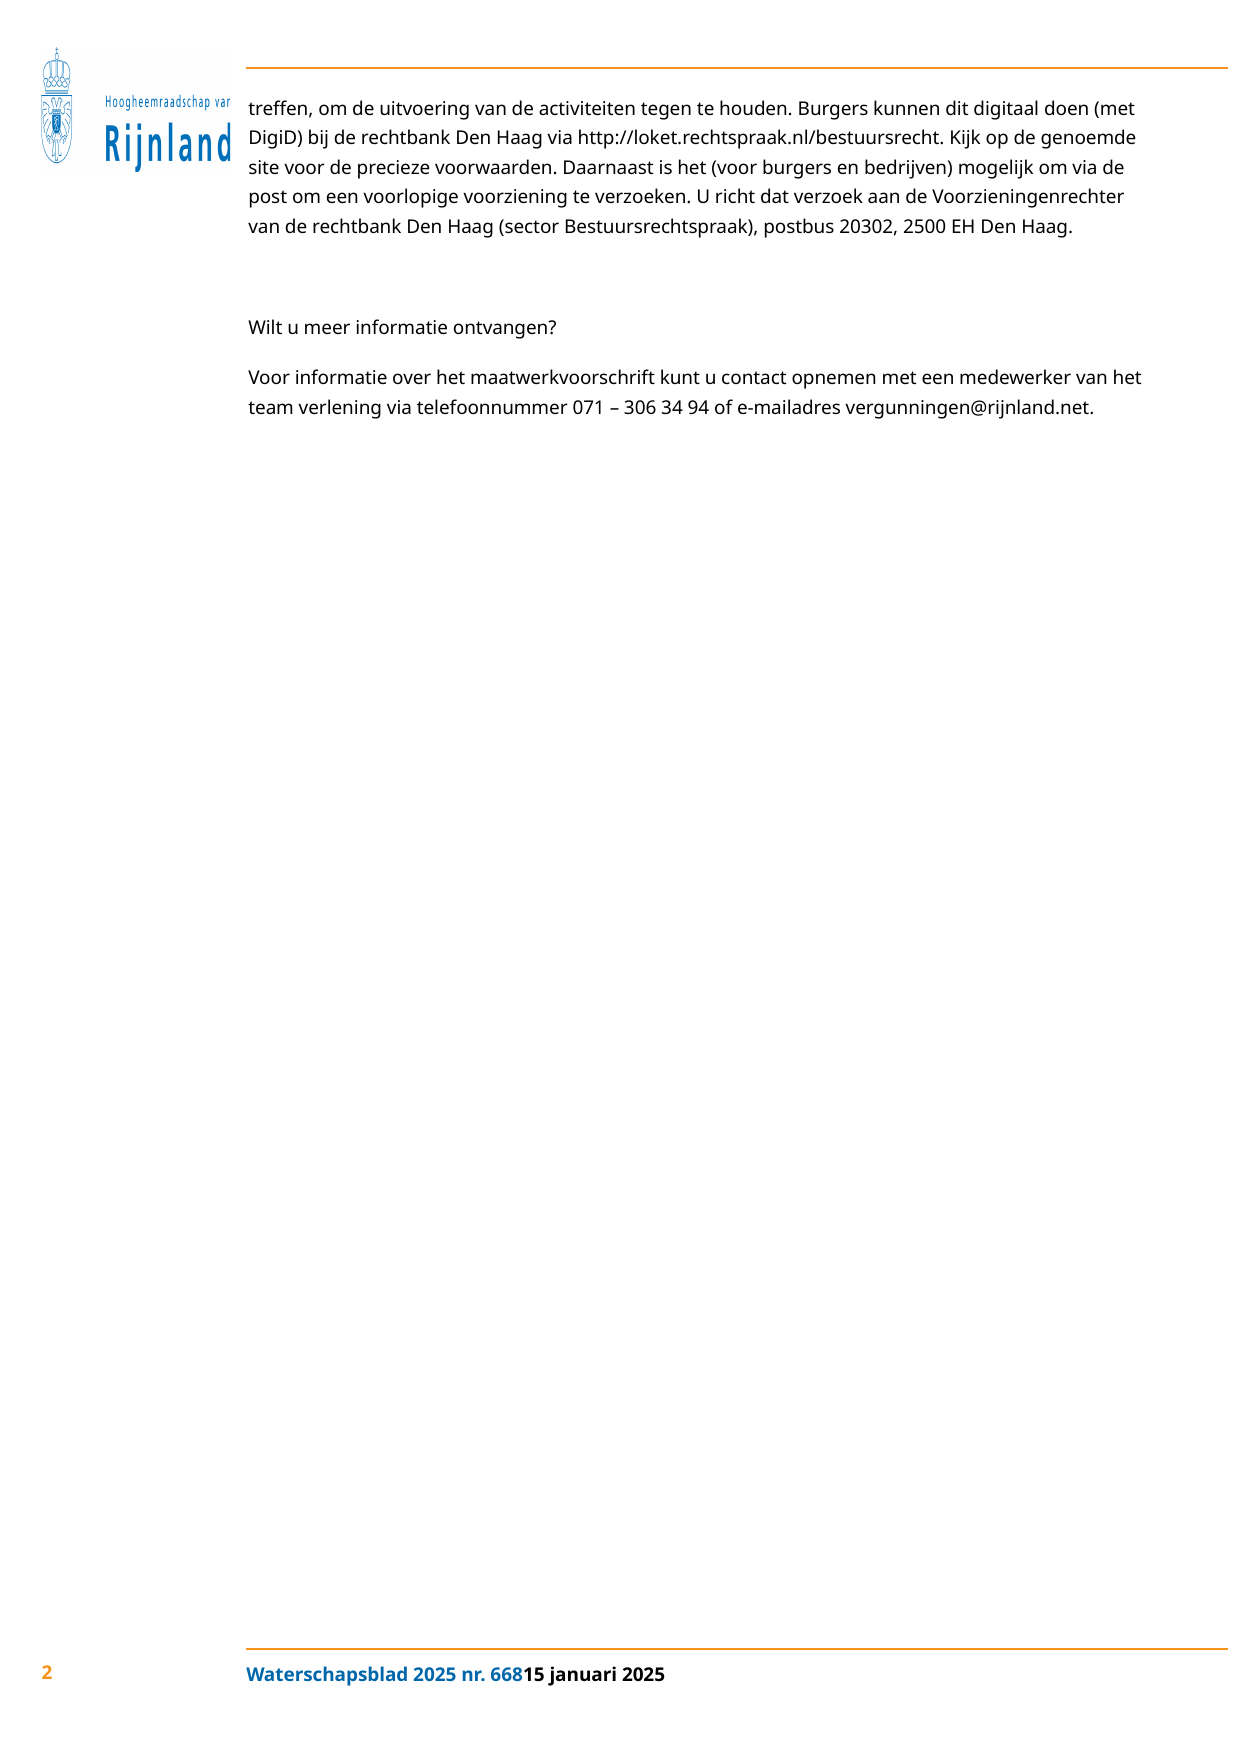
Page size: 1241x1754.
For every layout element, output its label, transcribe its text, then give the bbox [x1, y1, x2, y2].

text Voor informatie over het maatwerkvoorschrift kunt u contact opnemen met een medewerker van het team verlening via telefoonnummer 071 – 306 34 94 of e-mailadres vergunningen@rijnland.net. [248, 364, 1152, 420]
text treffen, om de uitvoering van de activiteiten tegen te houden. Burgers kunnen dit digitaal doen (met DigiD) bij de rechtbank Den Haag via http://loket.rechtspraak.nl/bestuursrecht. Kijk op de genoemde site voor de precieze voorwaarden. Daarnaast is het (voor burgers en bedrijven) mogelijk om via de post om een voorlopige voorziening te verzoeken. U richt dat verzoek aan de Voorzieningenrechter van de rechtbank Den Haag (sector Bestuursrechtspraak), postbus 20302, 2500 EH Den Haag. [248, 95, 1152, 239]
picture [41, 47, 231, 172]
text Wilt u meer informatie ontvangen? [248, 314, 1152, 340]
